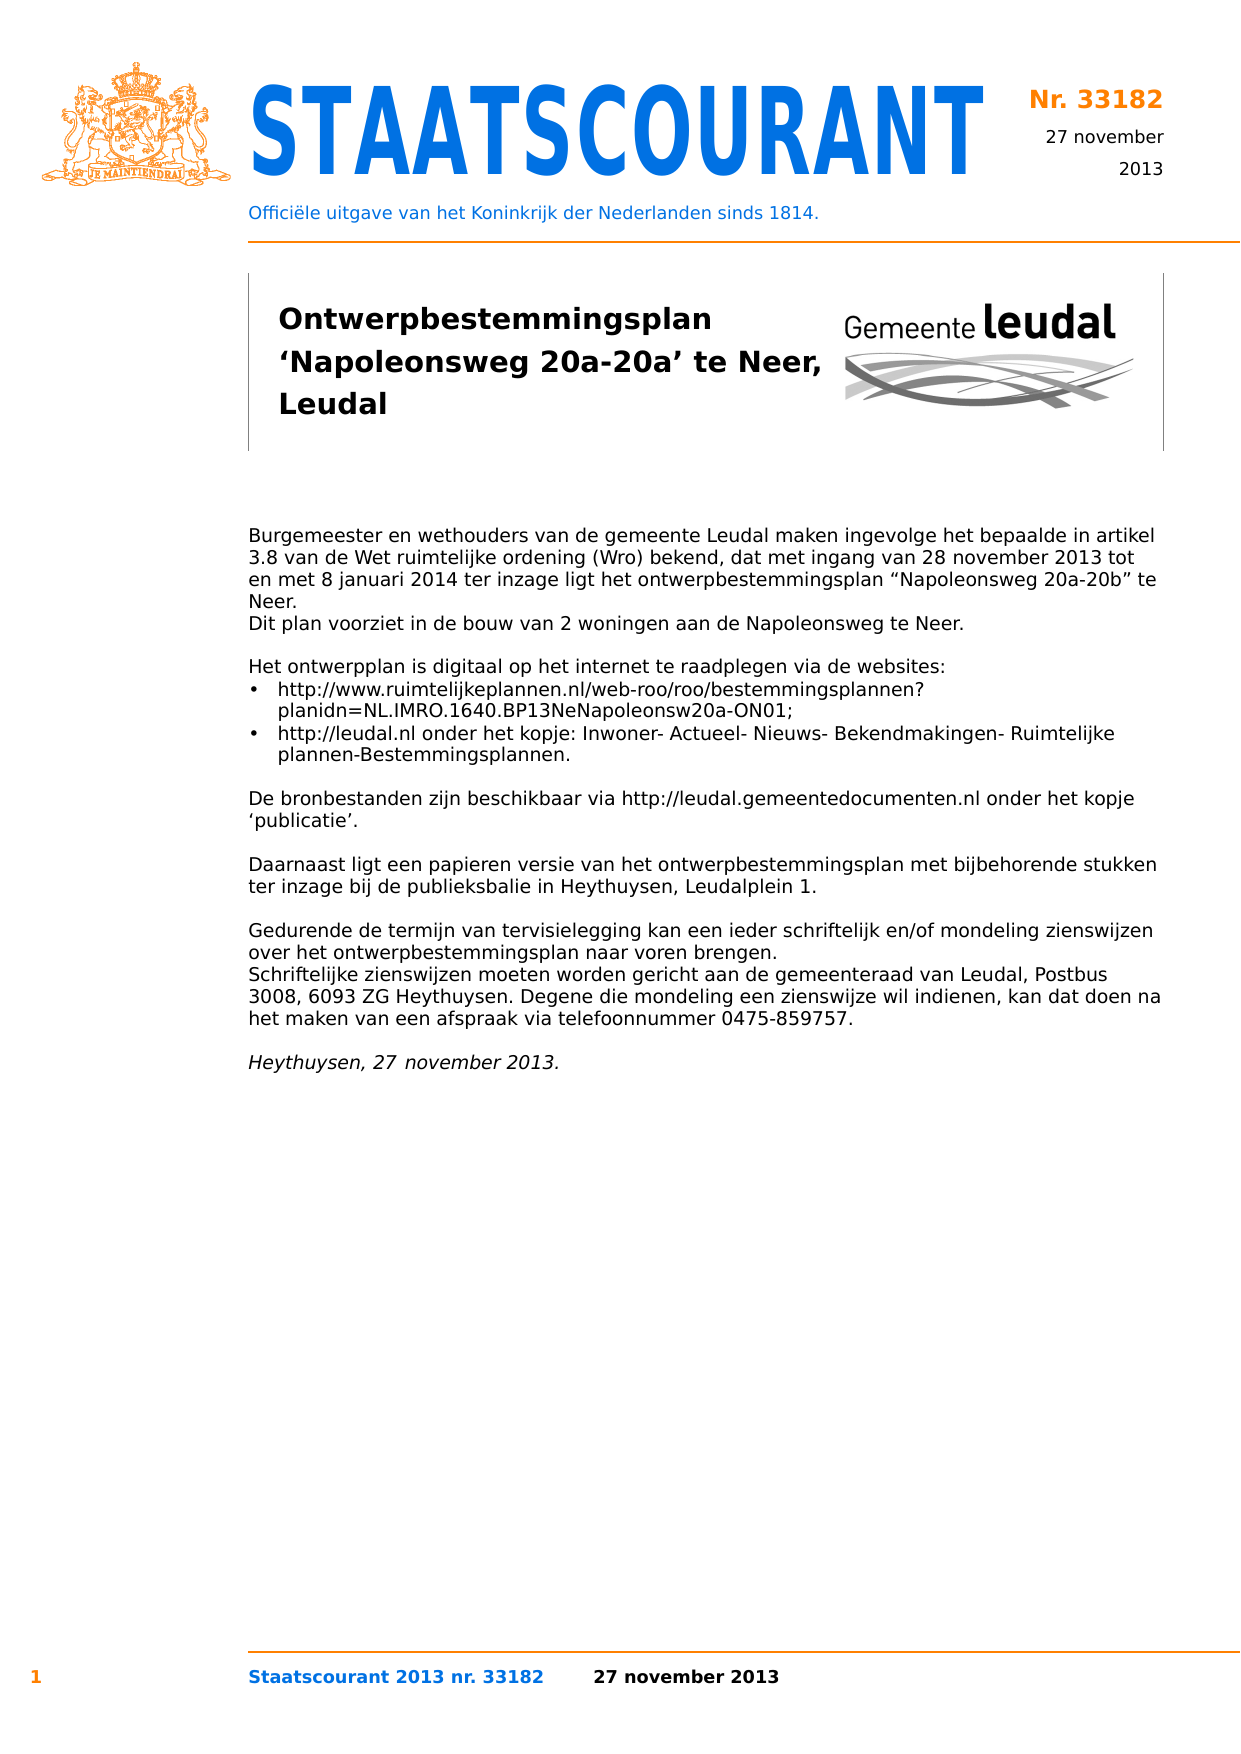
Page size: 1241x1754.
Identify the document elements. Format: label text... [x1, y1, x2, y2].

table_cell 2013 [998, 153, 1240, 203]
text Gedurende de termijn van tervisielegging kan een ieder schriftelijk en/of mondeling zienswijzen over het ontwerpbestemmingsplan naar voren brengen. [248, 920, 1163, 964]
table_header [25, 62, 248, 241]
table_header STAATSCOURANT [248, 62, 998, 203]
text Burgemeester en wethouders van de gemeente Leudal maken ingevolge het bepaalde in artikel 3.8 van de Wet ruimtelijke ordening (Wro) bekend, dat met ingang van 28 november 2013 tot en met 8 januari 2014 ter inzage ligt het ontwerpbestemmingsplan “Napoleonsweg 20a-20b” te Neer. [248, 525, 1163, 613]
picture [41, 62, 231, 186]
text Heythuysen, 27 november 2013. [248, 1052, 1163, 1074]
text Schriftelijke zienswijzen moeten worden gericht aan de gemeenteraad van Leudal, Postbus 3008, 6093 ZG Heythuysen. Degene die mondeling een zienswijze wil indienen, kan dat doen na het maken van een afspraak via telefoonnummer 0475-859757. [248, 964, 1163, 1030]
table_cell 27 november [998, 121, 1240, 153]
text Daarnaast ligt een papieren versie van het ontwerpbestemmingsplan met bijbehorende stukken ter inzage bij de publieksbalie in Heythuysen, Leudalplein 1. [248, 854, 1163, 898]
subtitle Ontwerpbestemmingsplan ‘Napoleonsweg 20a-20a’ te Neer, Leudal [249, 273, 1163, 451]
text • http://leudal.nl onder het kopje: Inwoner- Actueel- Nieuws- Bekendmakingen- Ruimtelijke plannen-Bestemmingsplannen. [248, 722, 1163, 766]
text Het ontwerpplan is digitaal op het internet te raadplegen via de websites: [248, 656, 1163, 678]
text De bronbestanden zijn beschikbaar via http://leudal.gemeentedocumenten.nl onder het kopje ‘publicatie’. [248, 788, 1163, 832]
table_cell Officiële uitgave van het Koninkrijk der Nederlanden sinds 1814. [248, 203, 1240, 241]
text Dit plan voorziet in de bouw van 2 woningen aan de Napoleonsweg te Neer. [248, 613, 1163, 634]
picture [844, 302, 1134, 409]
text • http://www.ruimtelijkeplannen.nl/web-roo/roo/bestemmingsplannen?planidn=NL.IMRO.1640.BP13NeNapoleonsw20a-ON01; [248, 678, 1163, 722]
table_header Nr. 33182 [998, 62, 1240, 121]
